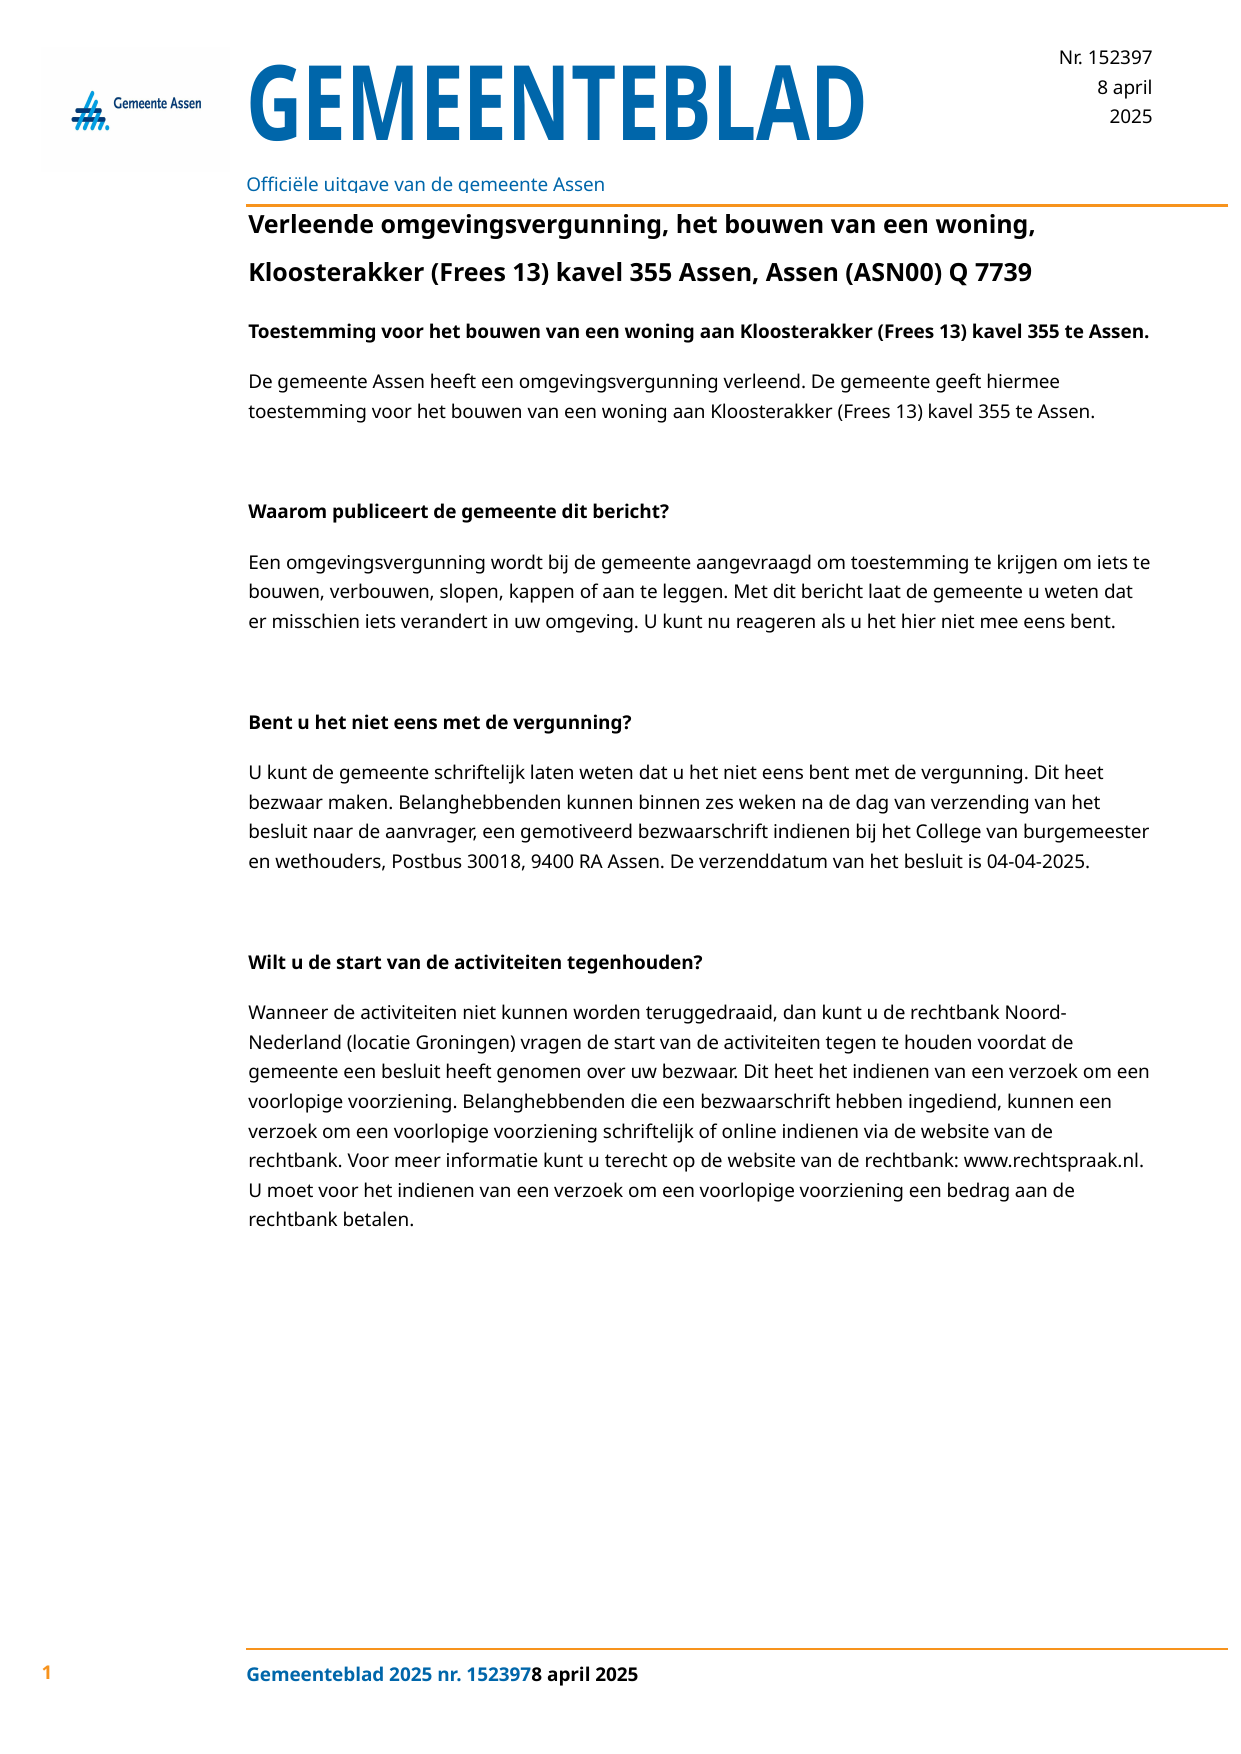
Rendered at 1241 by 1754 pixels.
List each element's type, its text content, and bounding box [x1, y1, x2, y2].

text De gemeente Assen heeft een omgevingsvergunning verleend. De gemeente geeft hiermee toestemming voor het bouwen van een woning aan Kloosterakker (Frees 13) kavel 355 te Assen. [248, 368, 1152, 424]
text U kunt de gemeente schriftelijk laten weten dat u het niet eens bent met de vergunning. Dit heet bezwaar maken. Belanghebbenden kunnen binnen zes weken na de dag van verzending van het besluit naar de aanvrager, een gemotiveerd bezwaarschrift indienen bij het College van burgemeester en wethouders, Postbus 30018, 9400 RA Assen. De verzenddatum van het besluit is 04-04-2025. [248, 759, 1152, 874]
text Waarom publiceert de gemeente dit bericht? [248, 499, 1152, 524]
text Toestemming voor het bouwen van een woning aan Kloosterakker (Frees 13) kavel 355 te Assen. [248, 318, 1152, 344]
text Verleende omgevingsvergunning, het bouwen van een woning, Kloosterakker (Frees 13) kavel 355 Assen, Assen (ASN00) Q 7739 [248, 207, 1152, 288]
text Bent u het niet eens met de vergunning? [248, 709, 1152, 735]
text Wilt u de start van de activiteiten tegenhouden? [248, 949, 1152, 975]
text Een omgevingsvergunning wordt bij de gemeente aangevraagd om toestemming te krijgen om iets te bouwen, verbouwen, slopen, kappen of aan te leggen. Met dit bericht laat de gemeente u weten dat er misschien iets verandert in uw omgeving. U kunt nu reageren als u het hier niet mee eens bent. [248, 549, 1152, 634]
text Wanneer de activiteiten niet kunnen worden teruggedraaid, dan kunt u de rechtbank Noord-Nederland (locatie Groningen) vragen de start van de activiteiten tegen te houden voordat de gemeente een besluit heeft genomen over uw bezwaar. Dit heet het indienen van een verzoek om een voorlopige voorziening. Belanghebbenden die een bezwaarschrift hebben ingediend, kunnen een verzoek om een voorlopige voorziening schriftelijk of online indienen via de website van de rechtbank. Voor meer informatie kunt u terecht op de website van de rechtbank: www.rechtspraak.nl. U moet voor het indienen van een verzoek om een voorlopige voorziening een bedrag aan de rechtbank betalen. [248, 999, 1152, 1232]
picture [41, 47, 231, 172]
